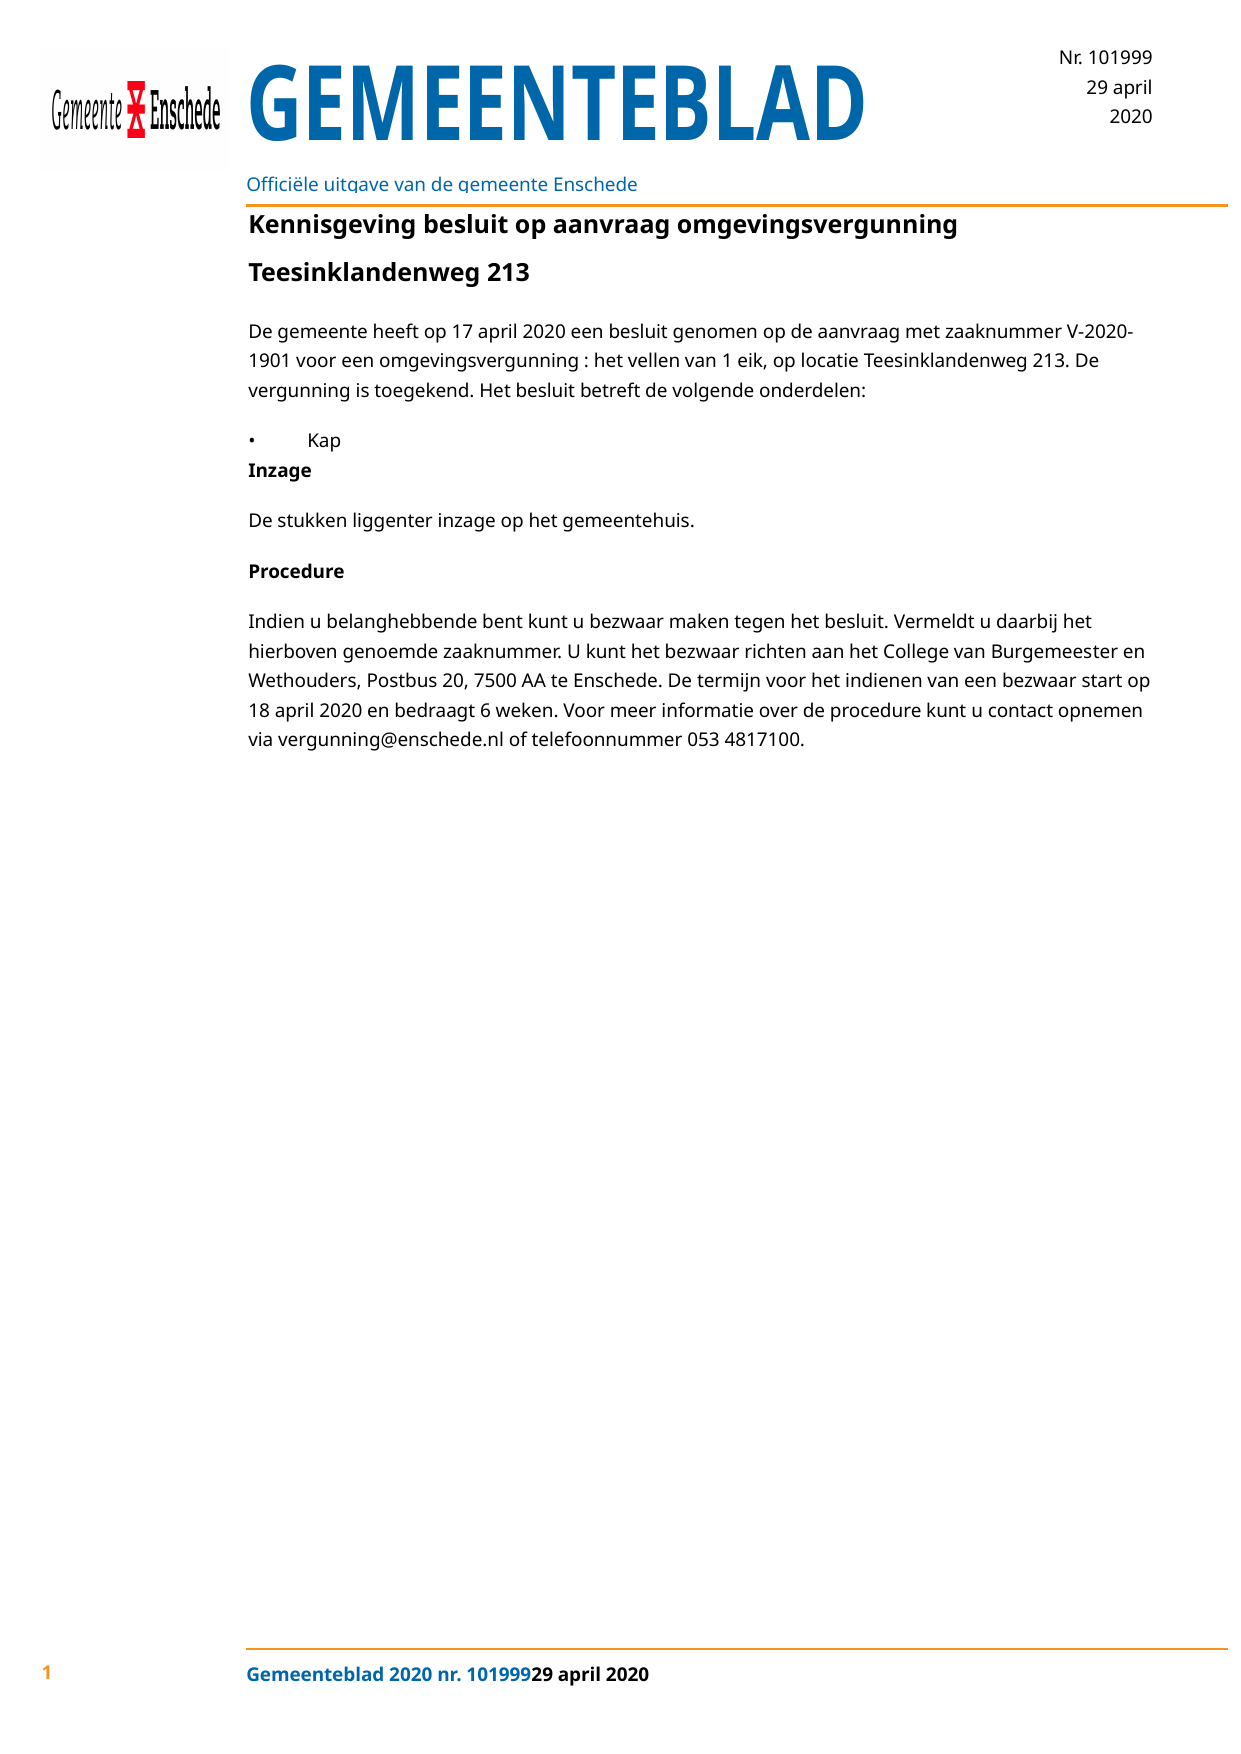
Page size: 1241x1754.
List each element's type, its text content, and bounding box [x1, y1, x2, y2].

list Kap [248, 427, 1152, 453]
text Inzage [248, 457, 1152, 483]
text Procedure [248, 558, 1152, 584]
text De stukken liggenter inzage op het gemeentehuis. [248, 507, 1152, 533]
text Indien u belanghebbende bent kunt u bezwaar maken tegen het besluit. Vermeldt u daarbij het hierboven genoemde zaaknummer. U kunt het bezwaar richten aan het College van Burgemees­ter en Wethouders, Postbus 20, 7500 AA te Enschede. De termijn voor het indienen van een bezwaar start op 18 april 2020 en bedraagt 6 weken. Voor meer informatie over de procedure kunt u contact opnemen via vergunning@enschede.nl of telefoonnummer 053 4817100. [248, 608, 1152, 752]
picture [41, 47, 231, 172]
text Kennisgeving besluit op aanvraag omgevingsvergunning Teesinklandenweg 213 [248, 207, 1152, 288]
text De gemeente heeft op 17 april 2020 een besluit genomen op de aanvraag met zaaknummer V-2020-1901 voor een omgevingsvergunning : het vellen van 1 eik, op locatie Teesinklandenweg 213. De vergunning is toegekend. Het besluit betreft de volgende onderdelen: [248, 318, 1152, 403]
